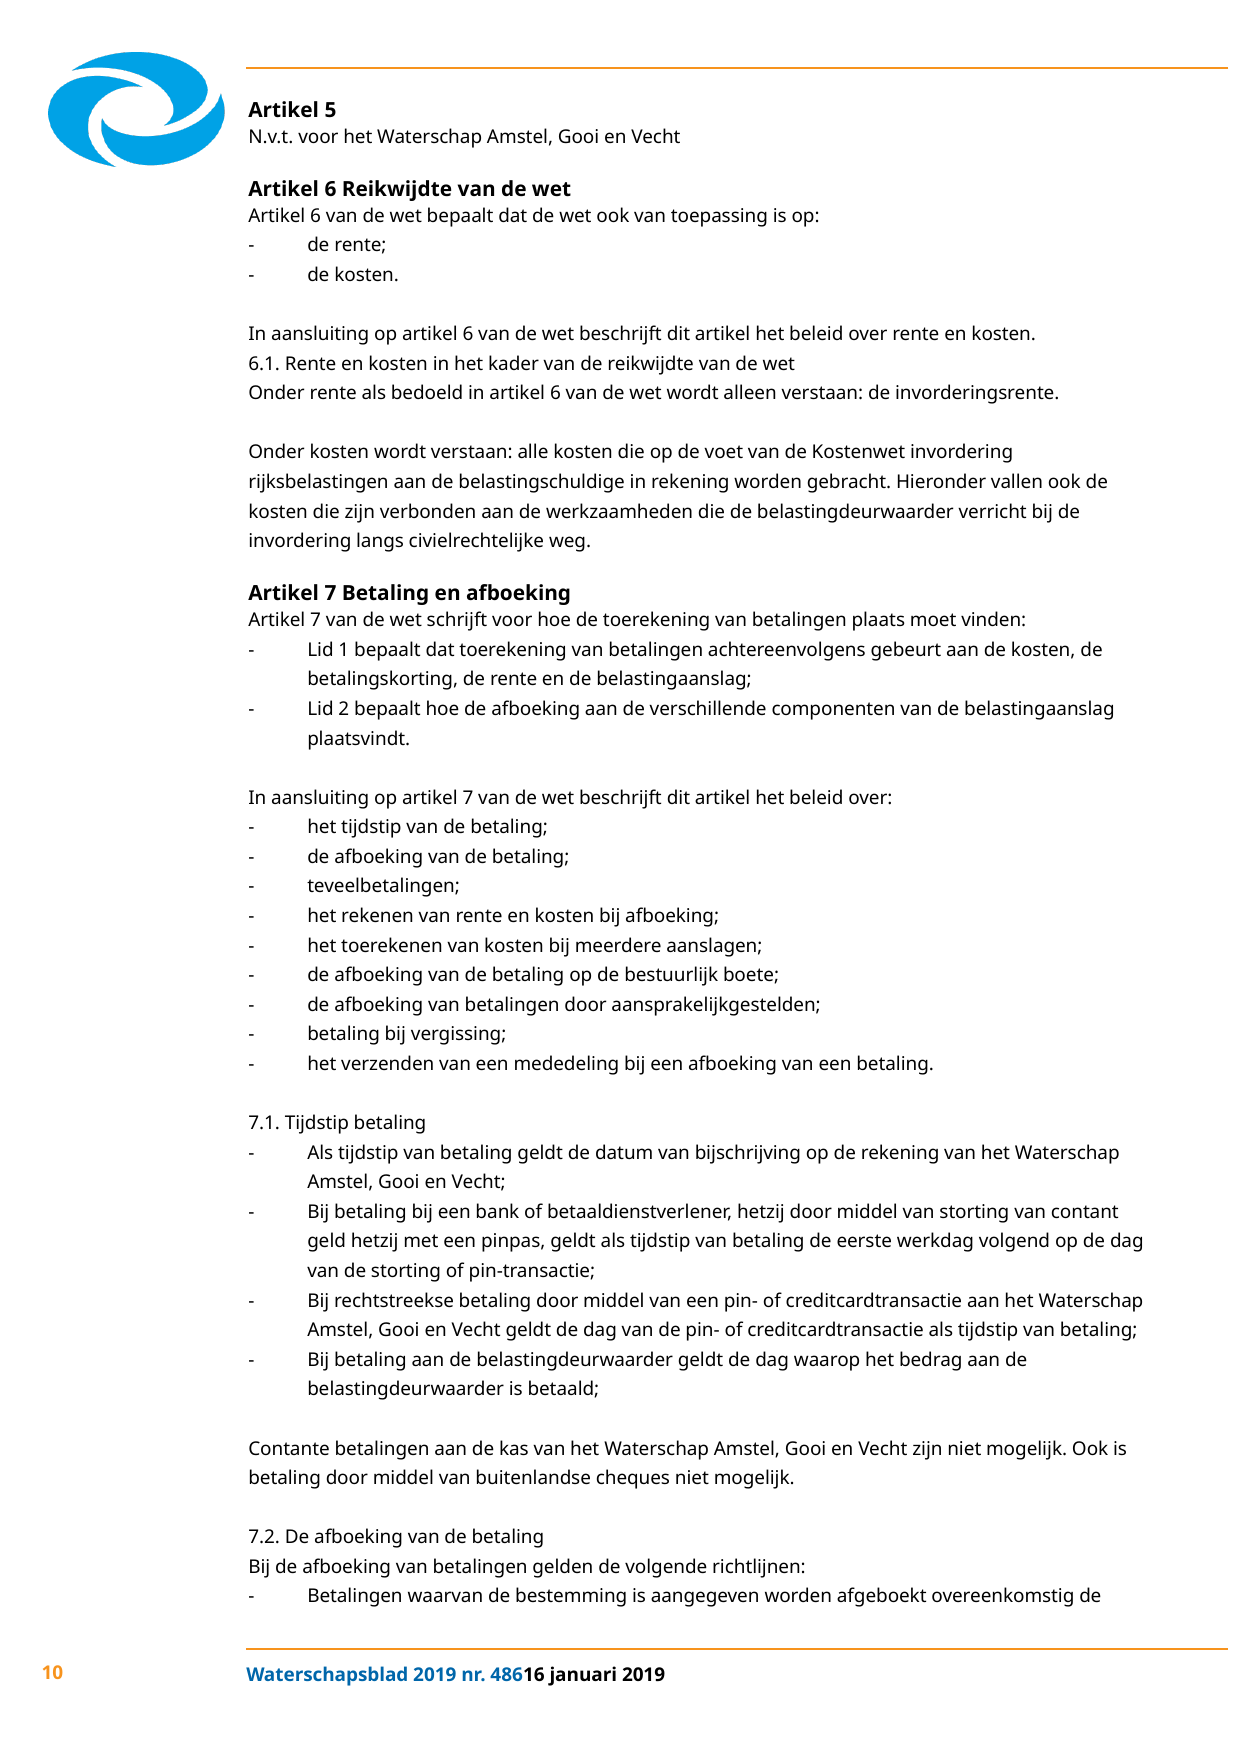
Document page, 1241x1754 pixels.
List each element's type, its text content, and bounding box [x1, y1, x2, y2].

text N.v.t. voor het Waterschap Amstel, Gooi en Vecht [248, 123, 1152, 149]
text In aansluiting op artikel 7 van de wet beschrijft dit artikel het beleid over: [248, 784, 1152, 809]
text In aansluiting op artikel 6 van de wet beschrijft dit artikel het beleid over rente en kosten. [248, 320, 1152, 346]
list Bij rechtstreekse betaling door middel van een pin- of creditcardtransactie aan het Waterschap Amstel, Gooi en Vecht geldt de dag van de pin- of creditcardtransactie als tijdstip van betaling; [248, 1287, 1152, 1342]
list betaling bij vergissing; [248, 1021, 1152, 1046]
text Onder rente als bedoeld in artikel 6 van de wet wordt alleen verstaan: de invorderingsrente. [248, 379, 1152, 405]
text Contante betalingen aan de kas van het Waterschap Amstel, Gooi en Vecht zijn niet mogelijk. Ook is betaling door middel van buitenlandse cheques niet mogelijk. [248, 1435, 1152, 1490]
text Artikel 7 van de wet schrijft voor hoe de toerekening van betalingen plaats moet vinden: [248, 606, 1152, 632]
list het verzenden van een mededeling bij een afboeking van een betaling. [248, 1050, 1152, 1076]
list het toerekenen van kosten bij meerdere aanslagen; [248, 932, 1152, 957]
list de afboeking van de betaling; [248, 843, 1152, 869]
text Artikel 7 Betaling en afboeking [248, 578, 1152, 606]
list het tijdstip van de betaling; [248, 813, 1152, 839]
text 7.1. Tijdstip betaling [248, 1109, 1152, 1135]
text 7.2. De afboeking van de betaling [248, 1523, 1152, 1549]
list Bij betaling aan de belastingdeurwaarder geldt de dag waarop het bedrag aan de belastingdeurwaarder is betaald; [248, 1346, 1152, 1401]
list Bij betaling bij een bank of betaaldienstverlener, hetzij door middel van storting van contant geld hetzij met een pinpas, geldt als tijdstip van betaling de eerste werkdag volgend op de dag van de storting of pin-transactie; [248, 1198, 1152, 1283]
list de kosten. [248, 261, 1152, 287]
list het rekenen van rente en kosten bij afboeking; [248, 902, 1152, 928]
list de afboeking van de betaling op de bestuurlijk boete; [248, 961, 1152, 987]
text Bij de afboeking van betalingen gelden de volgende richtlijnen: [248, 1553, 1152, 1579]
list Lid 2 bepaalt hoe de afboeking aan de verschillende componenten van de belastingaanslag plaatsvindt. [248, 695, 1152, 750]
list de rente; [248, 232, 1152, 257]
text Artikel 5 [248, 95, 1152, 123]
text 6.1. Rente en kosten in het kader van de reikwijdte van de wet [248, 350, 1152, 376]
list Betalingen waarvan de bestemming is aangegeven worden afgeboekt overeenkomstig de [248, 1583, 1152, 1608]
list de afboeking van betalingen door aansprakelijkgestelden; [248, 991, 1152, 1017]
list teveelbetalingen; [248, 873, 1152, 898]
list Als tijdstip van betaling geldt de datum van bijschrijving op de rekening van het Waterschap Amstel, Gooi en Vecht; [248, 1139, 1152, 1194]
text Artikel 6 van de wet bepaalt dat de wet ook van toepassing is op: [248, 202, 1152, 228]
picture [41, 47, 231, 172]
text Artikel 6 Reikwijdte van de wet [248, 174, 1152, 202]
list Lid 1 bepaalt dat toerekening van betalingen achtereenvolgens gebeurt aan de kosten, de betalingskorting, de rente en de belastingaanslag; [248, 636, 1152, 691]
text Onder kosten wordt verstaan: alle kosten die op de voet van de Kostenwet invordering rijksbelastingen aan de belastingschuldige in rekening worden gebracht. Hieronder vallen ook de kosten die zijn verbonden aan de werkzaamheden die de belastingdeurwaarder verricht bij de invordering langs civielrechtelijke weg. [248, 439, 1152, 553]
